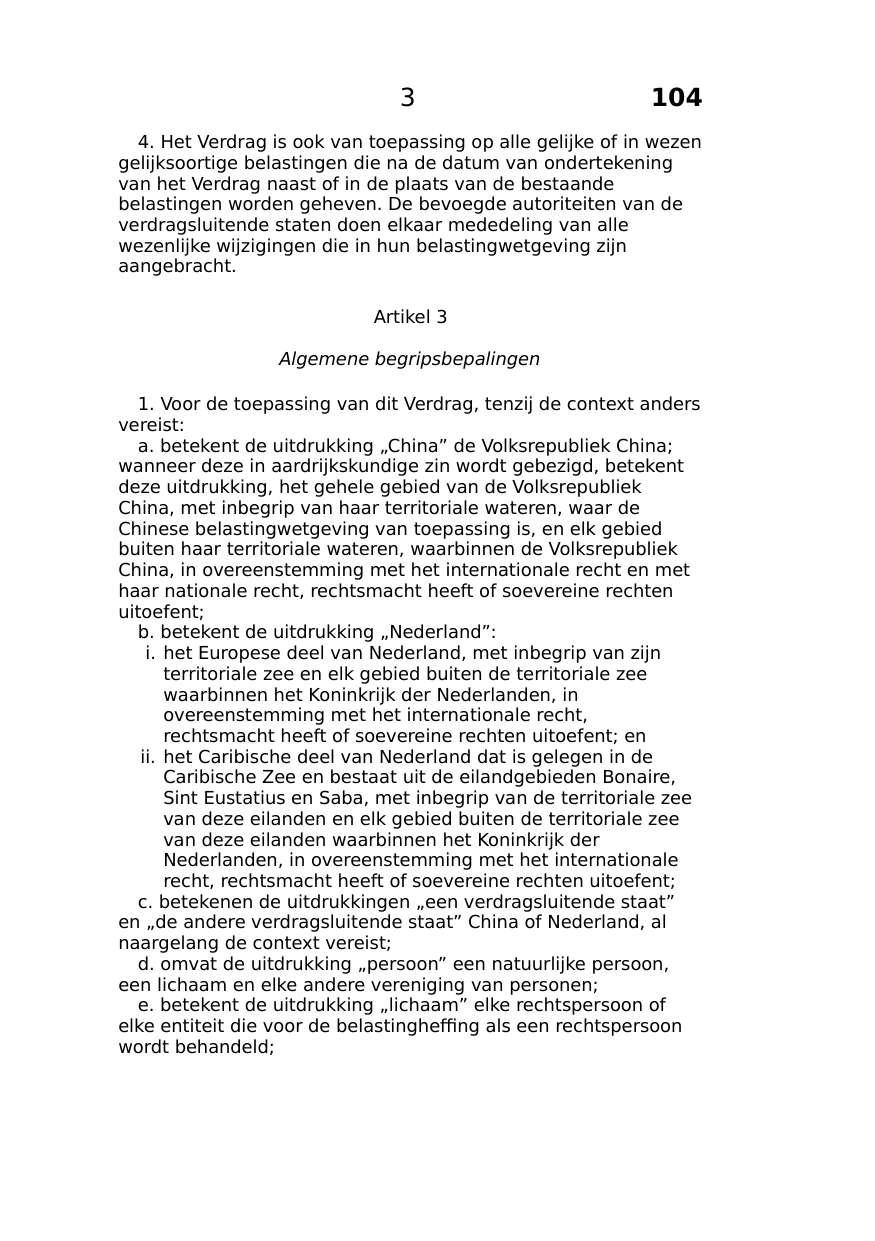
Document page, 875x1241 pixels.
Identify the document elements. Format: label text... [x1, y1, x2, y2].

text a. betekent de uitdrukking „China” de Volksrepubliek China; wanneer deze in aardrijkskundige zin wordt gebezigd, betekent deze uitdrukking, het gehele gebied van de Volksrepubliek China, met inbegrip van haar territoriale wateren, waar de Chinese belastingwetgeving van toepassing is, en elk gebied buiten haar territoriale wateren, waarbinnen de Volksrepubliek China, in overeenstemming met het internationale recht en met haar nationale recht, rechtsmacht heeft of soevereine rechten uitoefent; [118, 436, 703, 622]
text i. het Europese deel van Nederland, met inbegrip van zijn territoriale zee en elk gebied buiten de territoriale zee waarbinnen het Koninkrijk der Nederlanden, in overeenstemming met het internationale recht, rechtsmacht heeft of soevereine rechten uitoefent; en [118, 643, 703, 747]
text 4. Het Verdrag is ook van toepassing op alle gelijke of in wezen gelijksoortige belastingen die na de datum van ondertekening van het Verdrag naast of in de plaats van de bestaande belastingen worden geheven. De bevoegde autoriteiten van de verdragsluitende staten doen elkaar mededeling van alle wezenlijke wijzigingen die in hun belastingwetgeving zijn aangebracht. [118, 132, 703, 277]
text c. betekenen de uitdrukkingen „een verdragsluitende staat” en „de andere verdragsluitende staat” China of Nederland, al naargelang de context vereist; [118, 892, 703, 954]
text b. betekent de uitdrukking „Nederland”: [118, 622, 703, 643]
subtitle Artikel 3 Algemene begripsbepalingen [118, 307, 703, 369]
text e. betekent de uitdrukking „lichaam” elke rechtspersoon of elke entiteit die voor de belastingheffing als een rechtspersoon wordt behandeld; [118, 995, 703, 1057]
text 1. Voor de toepassing van dit Verdrag, tenzij de context anders vereist: [118, 394, 703, 436]
text ii. het Caribische deel van Nederland dat is gelegen in de Caribische Zee en bestaat uit de eilandgebieden Bonaire, Sint Eustatius en Saba, met inbegrip van de territoriale zee van deze eilanden en elk gebied buiten de territoriale zee van deze eilanden waarbinnen het Koninkrijk der Nederlanden, in overeenstemming met het internationale recht, rechtsmacht heeft of soevereine rechten uitoefent; [118, 747, 703, 892]
text d. omvat de uitdrukking „persoon” een natuurlijke persoon, een lichaam en elke andere vereniging van personen; [118, 954, 703, 995]
